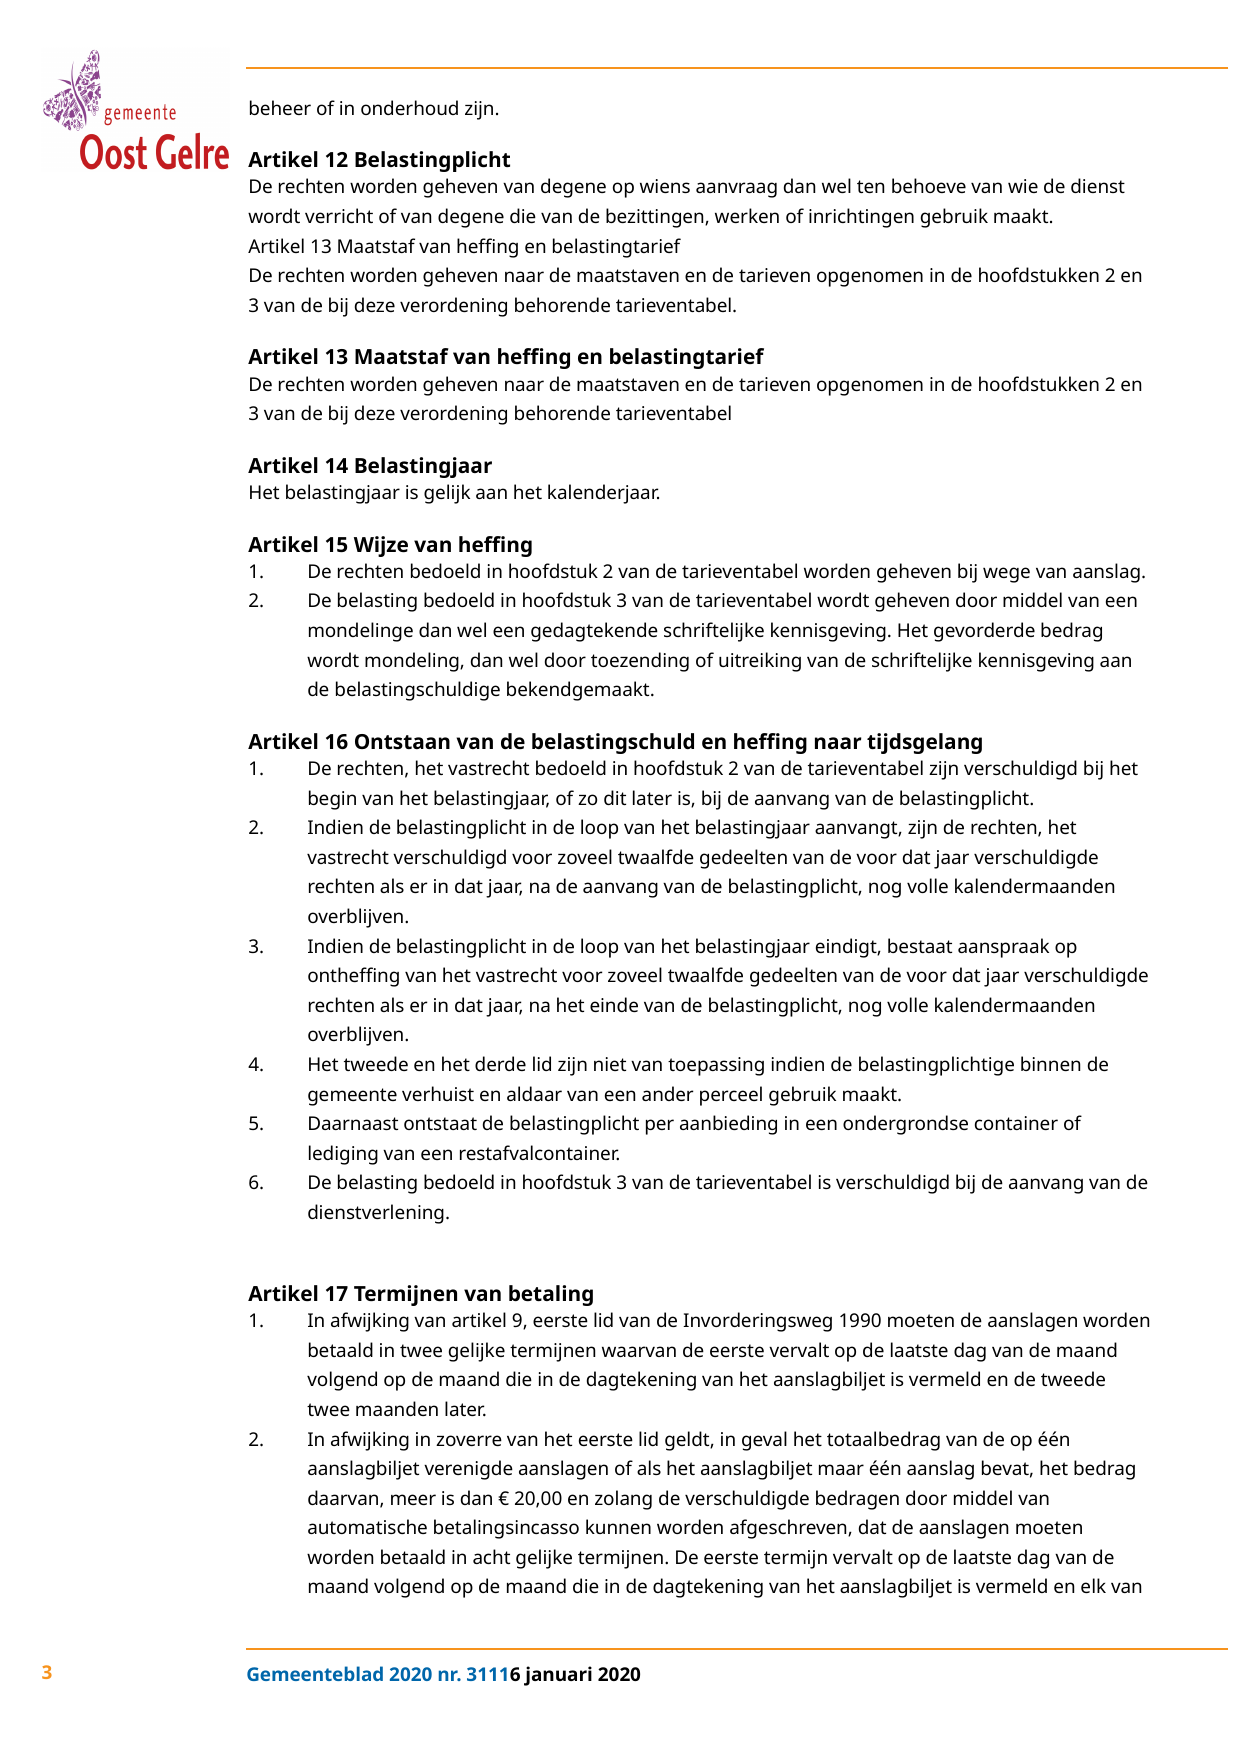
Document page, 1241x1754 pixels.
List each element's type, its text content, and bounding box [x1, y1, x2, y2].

list De belasting bedoeld in hoofdstuk 3 van de tarieventabel wordt geheven door middel van een mondelinge dan wel een gedagtekende schriftelijke kennisgeving. Het gevorderde bedrag wordt mondeling, dan wel door toezending of uitreiking van de schriftelijke kennisgeving aan de belastingschuldige bekendgemaakt. [248, 588, 1152, 702]
text Artikel 13 Maatstaf van heffing en belastingtarief [248, 233, 1152, 258]
list Daarnaast ontstaat de belastingplicht per aanbieding in een ondergrondse container of lediging van een restafvalcontainer. [248, 1110, 1152, 1166]
text Artikel 16 Ontstaan van de belastingschuld en heffing naar tijdsgelang [248, 727, 1152, 755]
list Indien de belastingplicht in de loop van het belastingjaar eindigt, bestaat aanspraak op ontheffing van het vastrecht voor zoveel twaalfde gedeelten van de voor dat jaar verschuldigde rechten als er in dat jaar, na het einde van de belastingplicht, nog volle kalendermaanden overblijven. [248, 933, 1152, 1047]
text beheer of in onderhoud zijn. [248, 95, 1152, 121]
list De belasting bedoeld in hoofdstuk 3 van de tarieventabel is verschuldigd bij de aanvang van de dienstverlening. [248, 1169, 1152, 1225]
list De rechten, het vastrecht bedoeld in hoofdstuk 2 van de tarieventabel zijn verschuldigd bij het begin van het belastingjaar, of zo dit later is, bij de aanvang van de belastingplicht. [248, 755, 1152, 811]
list Het tweede en het derde lid zijn niet van toepassing indien de belastingplichtige binnen de gemeente verhuist en aldaar van een ander perceel gebruik maakt. [248, 1051, 1152, 1106]
list In afwijking in zoverre van het eerste lid geldt, in geval het totaalbedrag van de op één aanslagbiljet verenigde aanslagen of als het aanslagbiljet maar één aanslag bevat, het bedrag daarvan, meer is dan € 20,00 en zolang de verschuldigde bedragen door middel van automatische betalingsincasso kunnen worden afgeschreven, dat de aanslagen moeten worden betaald in acht gelijke termijnen. De eerste termijn vervalt op de laatste dag van de maand volgend op de maand die in de dagtekening van het aanslagbiljet is vermeld en elk van [248, 1426, 1152, 1599]
text De rechten worden geheven naar de maatstaven en de tarieven opgenomen in de hoofdstukken 2 en 3 van de bij deze verordening behorende tarieventabel [248, 371, 1152, 426]
text Artikel 15 Wijze van heffing [248, 530, 1152, 558]
text Artikel 14 Belastingjaar [248, 451, 1152, 479]
text De rechten worden geheven van degene op wiens aanvraag dan wel ten behoeve van wie de dienst wordt verricht of van degene die van de bezittingen, werken of inrichtingen gebruik maakt. [248, 174, 1152, 229]
text Het belastingjaar is gelijk aan het kalenderjaar. [248, 479, 1152, 505]
picture [41, 47, 231, 172]
text Artikel 17 Termijnen van betaling [248, 1279, 1152, 1307]
text Artikel 13 Maatstaf van heffing en belastingtarief [248, 342, 1152, 371]
text Artikel 12 Belastingplicht [248, 145, 1152, 174]
list Indien de belastingplicht in de loop van het belastingjaar aanvangt, zijn de rechten, het vastrecht verschuldigd voor zoveel twaalfde gedeelten van de voor dat jaar verschuldigde rechten als er in dat jaar, na de aanvang van de belastingplicht, nog volle kalendermaanden overblijven. [248, 814, 1152, 929]
text De rechten worden geheven naar de maatstaven en de tarieven opgenomen in de hoofdstukken 2 en 3 van de bij deze verordening behorende tarieventabel. [248, 262, 1152, 318]
list De rechten bedoeld in hoofdstuk 2 van de tarieventabel worden geheven bij wege van aanslag. [248, 558, 1152, 584]
list In afwijking van artikel 9, eerste lid van de Invorderingsweg 1990 moeten de aanslagen worden betaald in twee gelijke termijnen waarvan de eerste vervalt op de laatste dag van de maand volgend op de maand die in de dagtekening van het aanslagbiljet is vermeld en de tweede twee maanden later. [248, 1307, 1152, 1422]
